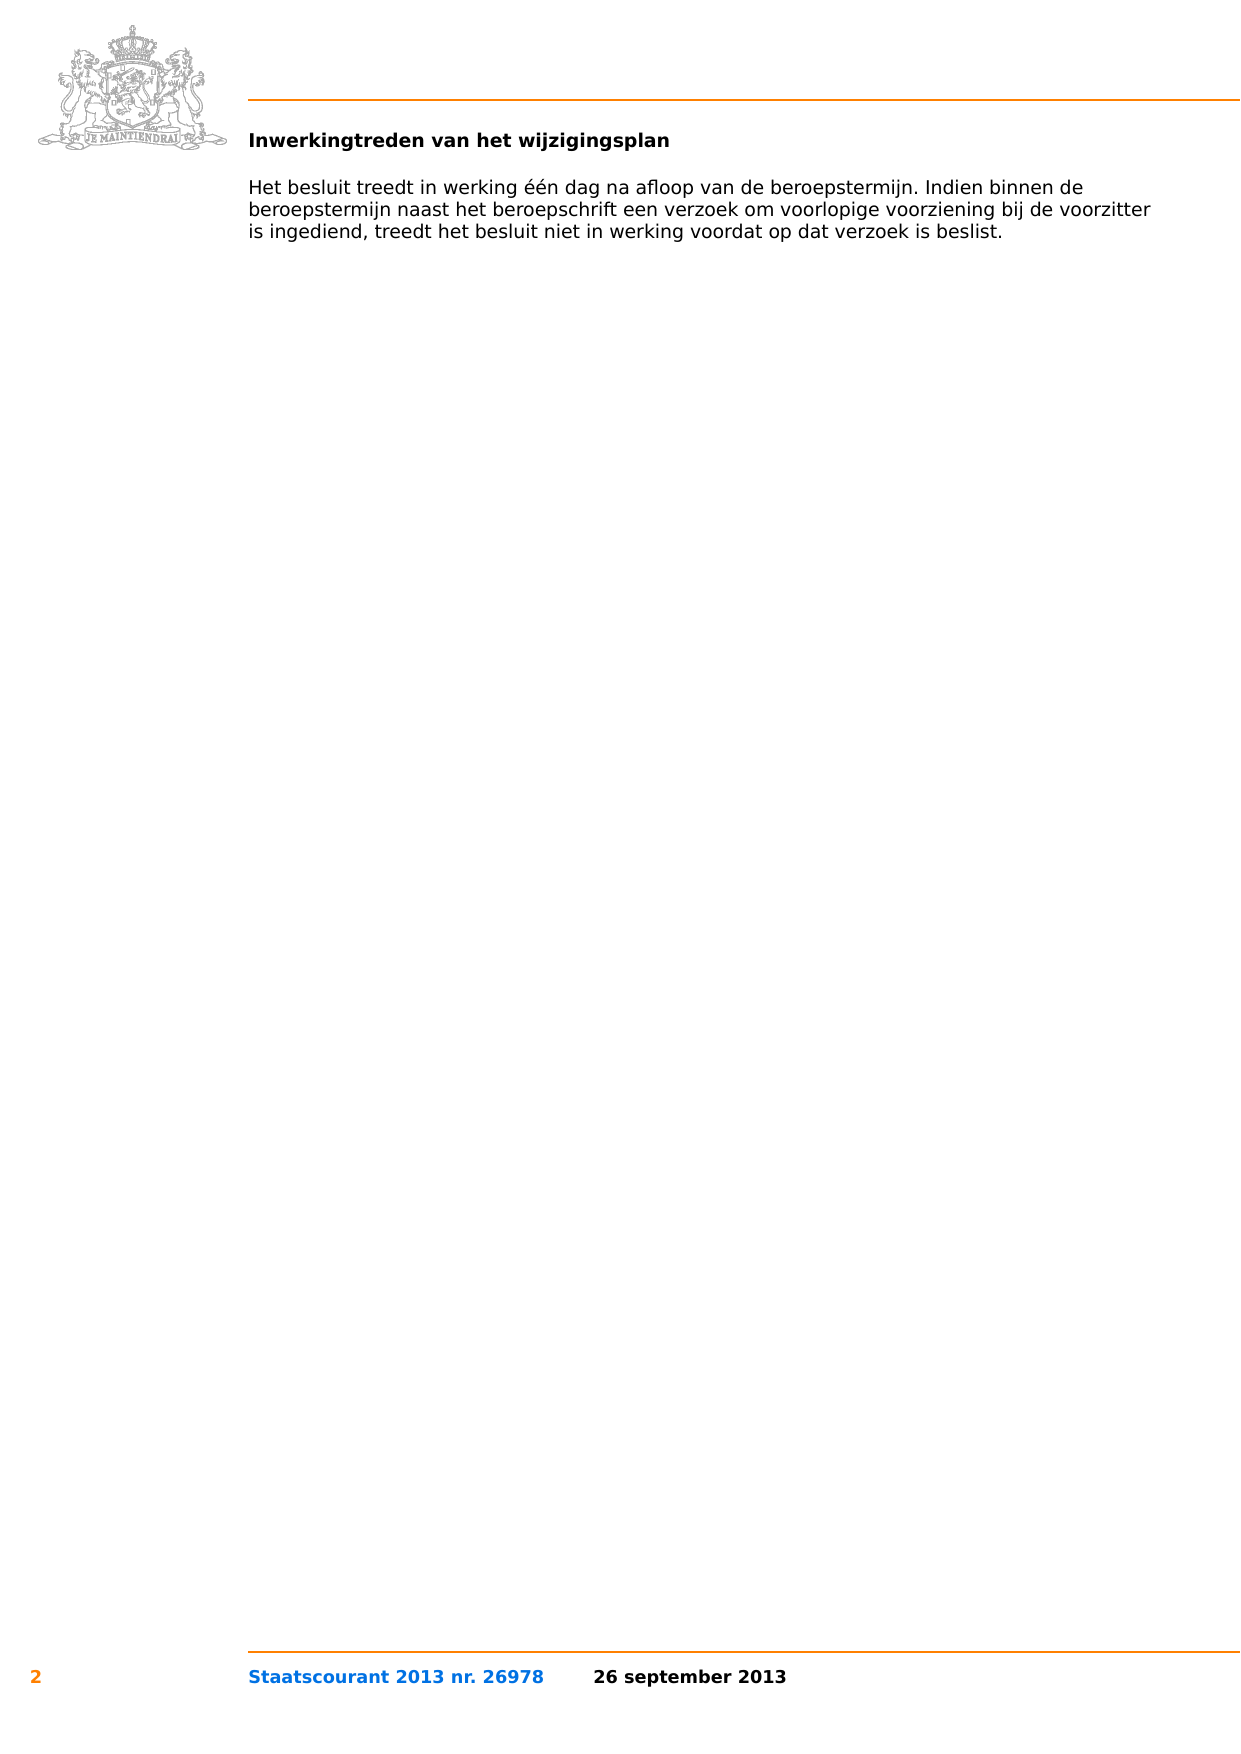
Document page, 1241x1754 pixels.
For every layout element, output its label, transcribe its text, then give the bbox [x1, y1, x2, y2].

subtitle Inwerkingtreden van het wijzigingsplan [248, 130, 1163, 152]
picture [38, 25, 227, 150]
text Het besluit treedt in werking één dag na afloop van de beroepstermijn. Indien binnen de beroepstermijn naast het beroepschrift een verzoek om voorlopige voorziening bij de voorzitter is ingediend, treedt het besluit niet in werking voordat op dat verzoek is beslist. [248, 177, 1163, 243]
